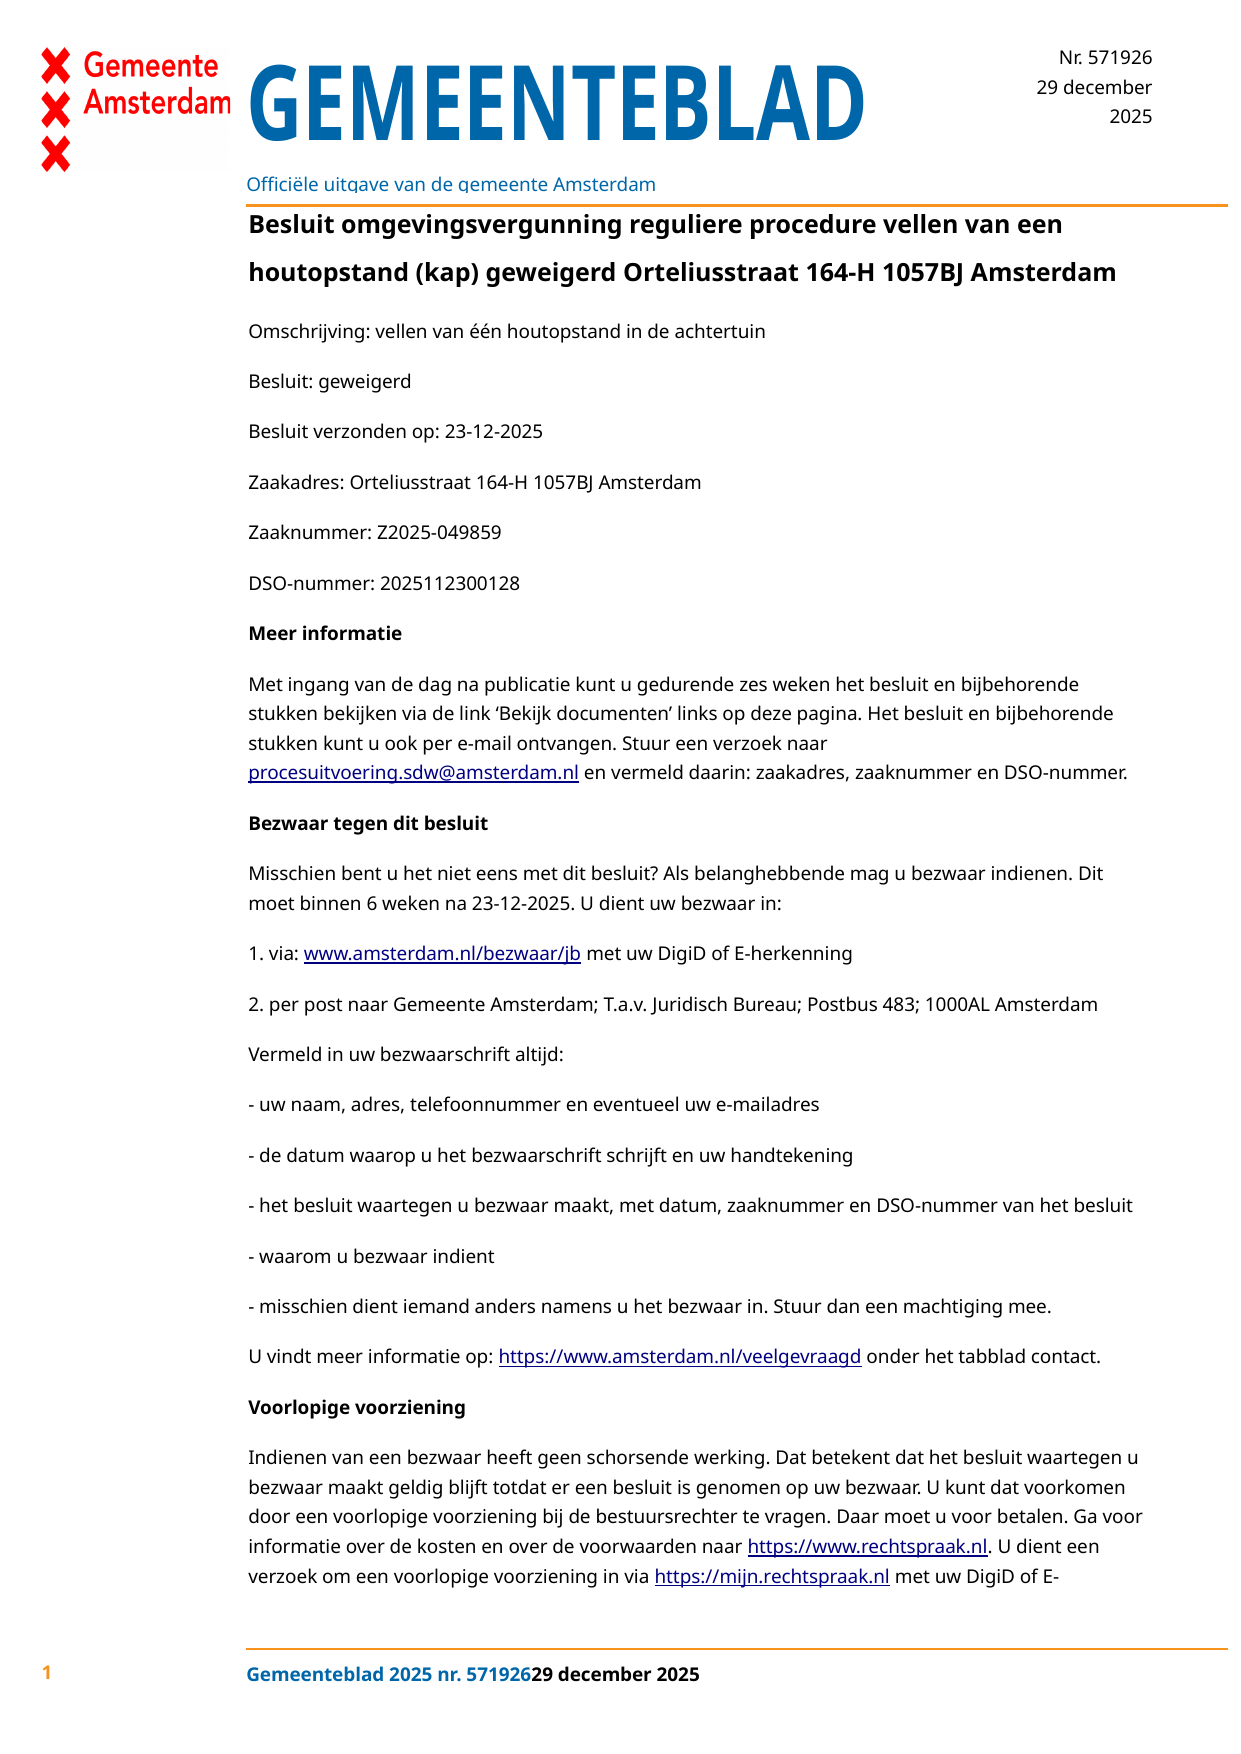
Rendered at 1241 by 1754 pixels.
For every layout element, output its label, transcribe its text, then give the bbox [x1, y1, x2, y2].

text Misschien bent u het niet eens met dit besluit? Als belanghebbende mag u bezwaar indienen. Dit moet binnen 6 weken na 23-12-2025. U dient uw bezwaar in: [248, 860, 1152, 916]
picture [41, 47, 231, 172]
text - de datum waarop u het bezwaarschrift schrijft en uw handtekening [248, 1142, 1152, 1168]
text - misschien dient iemand anders namens u het bezwaar in. Stuur dan een machtiging mee. [248, 1293, 1152, 1319]
text Besluit: geweigerd [248, 368, 1152, 394]
text Voorlopige voorziening [248, 1394, 1152, 1420]
text - uw naam, adres, telefoonnummer en eventueel uw e-mailadres [248, 1092, 1152, 1117]
text Indienen van een bezwaar heeft geen schorsende werking. Dat betekent dat het besluit waartegen u bezwaar maakt geldig blijft totdat er een besluit is genomen op uw bezwaar. U kunt dat voorkomen door een voorlopige voorziening bij de bestuursrechter te vragen. Daar moet u voor betalen. Ga voor informatie over de kosten en over de voorwaarden naar https://www.rechtspraak.nl. U dient een verzoek om een voorlopige voorziening in via https://mijn.rechtspraak.nl met uw DigiD of E- [248, 1444, 1152, 1589]
text Bezwaar tegen dit besluit [248, 810, 1152, 836]
text 2. per post naar Gemeente Amsterdam; T.a.v. Juridisch Bureau; Postbus 483; 1000AL Amsterdam [248, 991, 1152, 1017]
text Vermeld in uw bezwaarschrift altijd: [248, 1041, 1152, 1067]
text Besluit verzonden op: 23-12-2025 [248, 419, 1152, 444]
text U vindt meer informatie op: https://www.amsterdam.nl/veelgevraagd onder het tabblad contact. [248, 1344, 1152, 1369]
text - waarom u bezwaar indient [248, 1243, 1152, 1269]
text DSO-nummer: 2025112300128 [248, 570, 1152, 596]
text Meer informatie [248, 620, 1152, 646]
text Besluit omgevingsvergunning reguliere procedure vellen van een houtopstand (kap) geweigerd Orteliusstraat 164-H 1057BJ Amsterdam [248, 207, 1152, 288]
text Met ingang van de dag na publicatie kunt u gedurende zes weken het besluit en bijbehorende stukken bekijken via de link ‘Bekijk documenten’ links op deze pagina. Het besluit en bijbehorende stukken kunt u ook per e-mail ontvangen. Stuur een verzoek naar procesuitvoering.sdw@amsterdam.nl en vermeld daarin: zaakadres, zaaknummer en DSO-nummer. [248, 671, 1152, 785]
text 1. via: www.amsterdam.nl/bezwaar/jb met uw DigiD of E-herkenning [248, 940, 1152, 966]
text - het besluit waartegen u bezwaar maakt, met datum, zaaknummer en DSO-nummer van het besluit [248, 1192, 1152, 1218]
text Zaaknummer: Z2025-049859 [248, 519, 1152, 545]
text Zaakadres: Orteliusstraat 164-H 1057BJ Amsterdam [248, 469, 1152, 495]
text Omschrijving: vellen van één houtopstand in de achtertuin [248, 318, 1152, 344]
